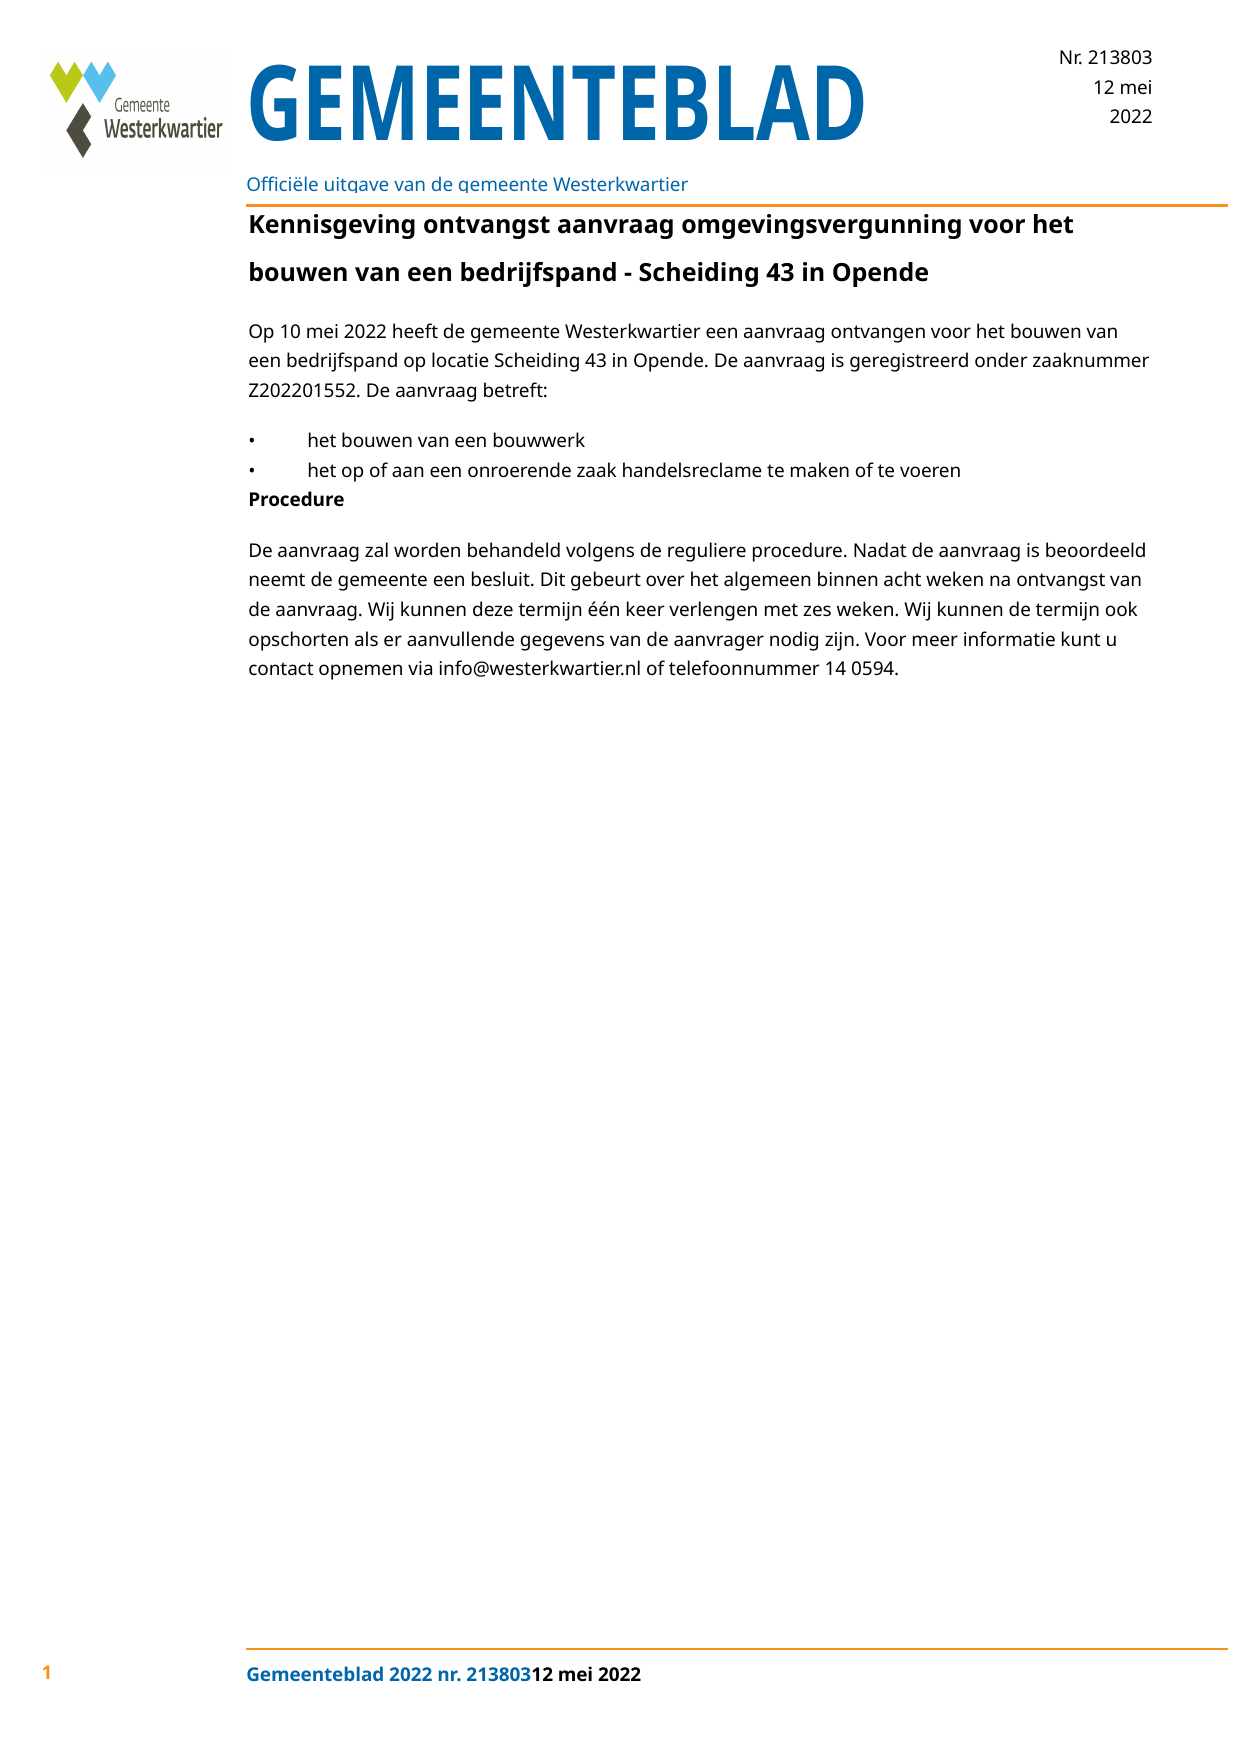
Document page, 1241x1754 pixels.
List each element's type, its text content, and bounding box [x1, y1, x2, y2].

text Kennisgeving ontvangst aanvraag omgevingsvergunning voor het bouwen van een bedrijfspand - Scheiding 43 in Opende [248, 207, 1152, 288]
picture [41, 47, 231, 172]
list het bouwen van een bouwwerk [248, 427, 1152, 453]
text Op 10 mei 2022 heeft de gemeente Westerkwartier een aanvraag ontvangen voor het bouwen van een bedrijfspand op locatie Scheiding 43 in Opende. De aanvraag is geregistreerd onder zaaknummer Z202201552. De aanvraag betreft: [248, 318, 1152, 403]
list het op of aan een onroerende zaak handelsreclame te maken of te voeren [248, 457, 1152, 483]
text Procedure [248, 487, 1152, 512]
text De aanvraag zal worden behandeld volgens de reguliere procedure. Nadat de aanvraag is beoordeeld neemt de gemeente een besluit. Dit gebeurt over het algemeen binnen acht weken na ontvangst van de aanvraag. Wij kunnen deze termijn één keer verlengen met zes weken. Wij kunnen de termijn ook opschorten als er aanvullende gegevens van de aanvrager nodig zijn. Voor meer informatie kunt u contact opnemen via info@westerkwartier.nl of telefoonnummer 14 0594. [248, 537, 1152, 681]
